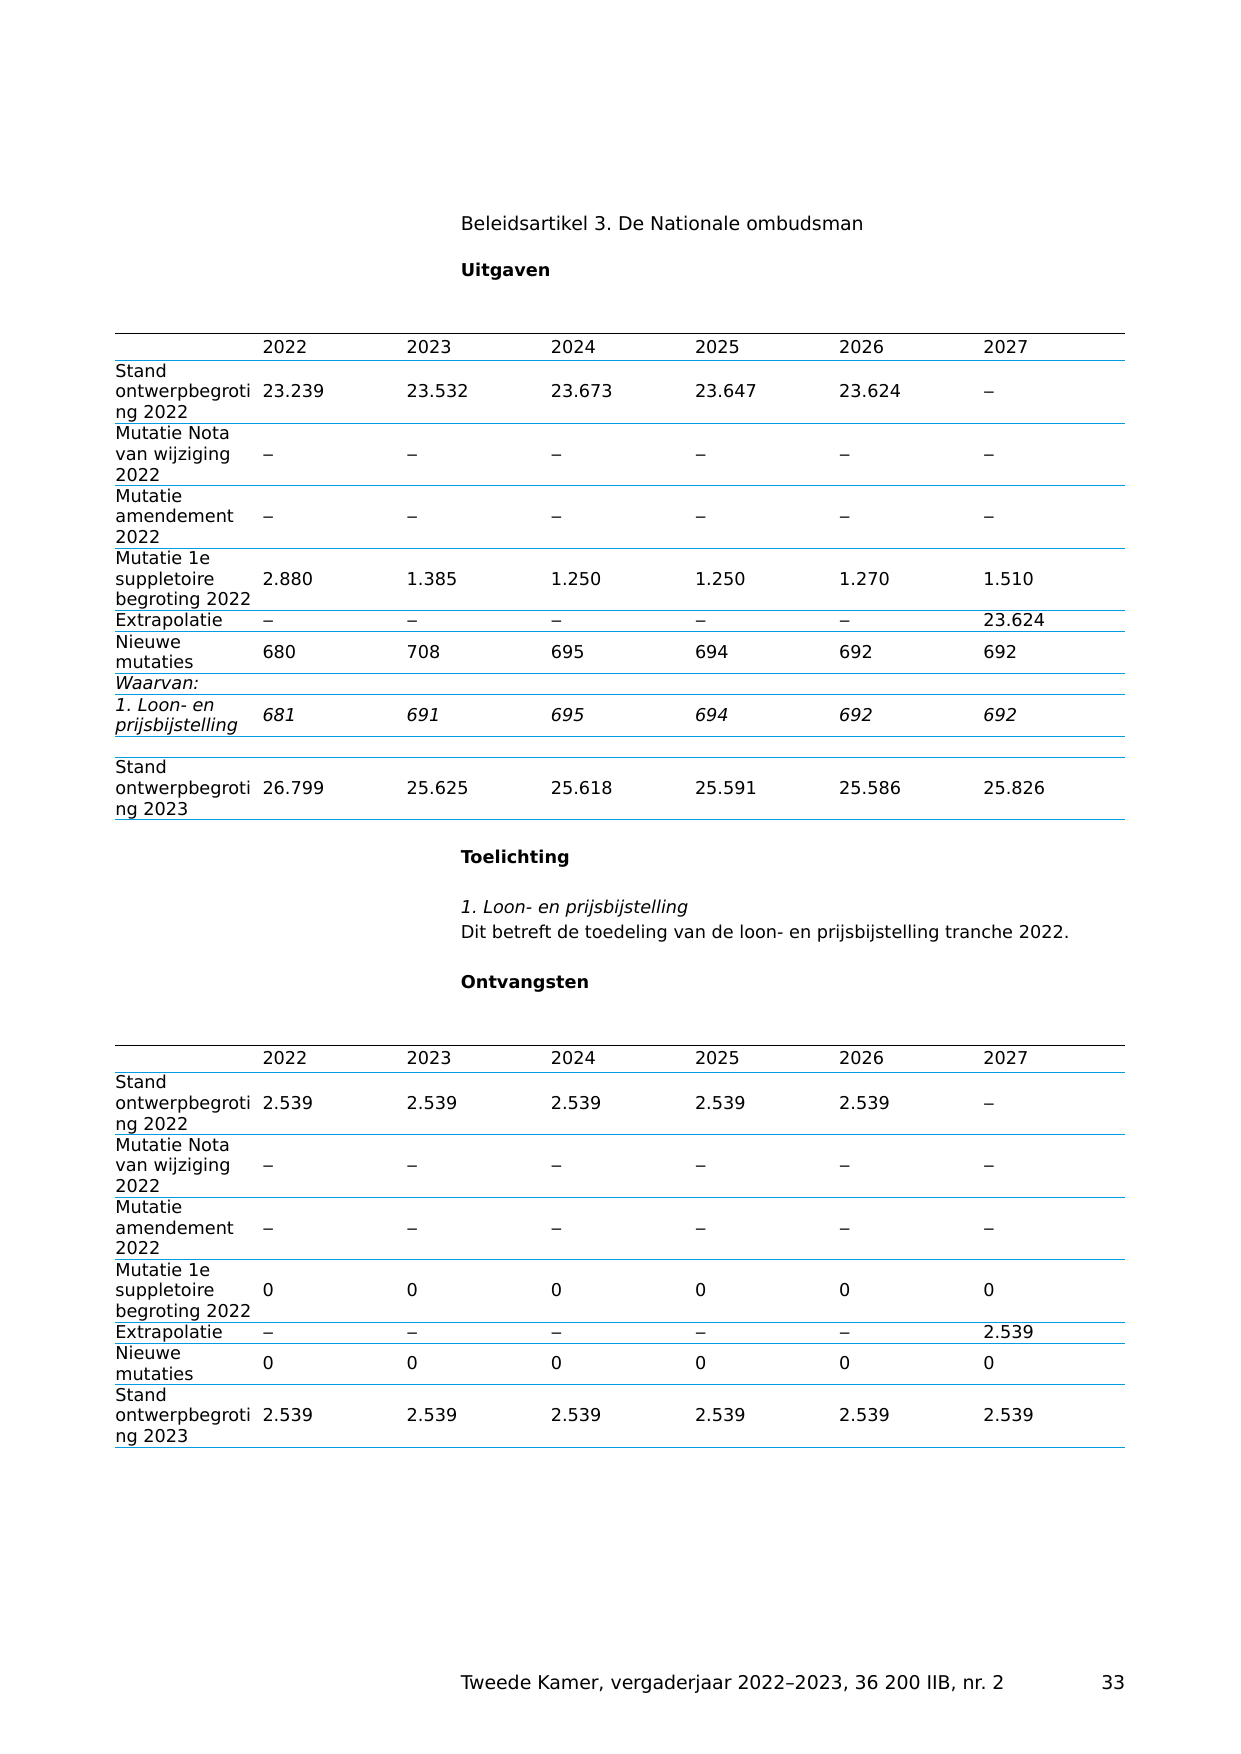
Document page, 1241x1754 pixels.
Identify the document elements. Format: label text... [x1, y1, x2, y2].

text Toelichting [461, 845, 1125, 868]
table_cell 2.539 [836, 1073, 980, 1134]
table_cell 694 [692, 632, 836, 673]
table_cell ‒ [836, 1323, 980, 1342]
table_cell ‒ [548, 1135, 692, 1197]
table_cell 2.880 [259, 549, 403, 610]
table_cell 0 [548, 1260, 692, 1321]
table_cell 2.539 [548, 1385, 692, 1447]
table_cell 25.826 [980, 758, 1125, 819]
table_cell 0 [980, 1344, 1125, 1384]
table_cell 0 [692, 1344, 836, 1384]
table_cell 0 [836, 1344, 980, 1384]
table_cell ‒ [980, 1073, 1125, 1134]
table_cell 695 [548, 632, 692, 673]
table_cell 2027 [980, 1046, 1125, 1072]
table_header Tabel 21 Ontvangsten beleidsartikel 3. De Nationale ombudsman (bedragen x € 1.000) [115, 1020, 1125, 1045]
table_cell 0 [692, 1260, 836, 1321]
table_cell Stand ontwerpbegroting 2023 [115, 1385, 259, 1447]
table_cell 680 [259, 632, 403, 673]
table_cell ‒ [259, 486, 403, 547]
table_cell [548, 737, 692, 757]
table_cell 695 [548, 695, 692, 736]
table_cell 2.539 [980, 1385, 1125, 1447]
table_cell Mutatie amendement 2022 [115, 1198, 259, 1259]
table_cell ‒ [548, 611, 692, 631]
table_cell 23.673 [548, 361, 692, 423]
table_cell 0 [404, 1344, 548, 1384]
table_cell ‒ [836, 1198, 980, 1259]
text Uitgaven [461, 258, 1125, 281]
table_cell ‒ [259, 1135, 403, 1197]
table_cell Extrapolatie [115, 1323, 259, 1342]
table_cell 2022 [259, 334, 403, 360]
table_cell 25.625 [404, 758, 548, 819]
table_cell Stand ontwerpbegroting 2022 [115, 1073, 259, 1134]
table_cell Mutatie 1e suppletoire begroting 2022 [115, 1260, 259, 1321]
table_cell [692, 674, 836, 694]
table_cell Mutatie Nota van wijziging 2022 [115, 424, 259, 485]
table_cell 26.799 [259, 758, 403, 819]
table_header Tabel 20 Uitgaven beleidsartikel 3. De Nationale ombudsman (bedragen x € 1.000) [115, 308, 1125, 333]
table_cell Nieuwe mutaties [115, 1344, 259, 1384]
table_cell ‒ [404, 1198, 548, 1259]
table_cell 2.539 [259, 1073, 403, 1134]
table_cell ‒ [404, 424, 548, 485]
table_cell 2.539 [404, 1073, 548, 1134]
table_cell ‒ [548, 486, 692, 547]
table_cell 23.624 [980, 611, 1125, 631]
table_cell 0 [259, 1344, 403, 1384]
table_cell ‒ [548, 424, 692, 485]
table_cell 23.239 [259, 361, 403, 423]
table_cell [404, 674, 548, 694]
table_cell 2025 [692, 1046, 836, 1072]
table_cell 2.539 [836, 1385, 980, 1447]
text 1. Loon- en prijsbijstelling [461, 895, 1125, 918]
table_cell [836, 737, 980, 757]
table_cell ‒ [259, 1198, 403, 1259]
table_cell 2026 [836, 1046, 980, 1072]
table_cell [980, 737, 1125, 757]
table_cell ‒ [548, 1323, 692, 1342]
table_cell 692 [980, 632, 1125, 673]
table_cell 1.250 [548, 549, 692, 610]
table_cell ‒ [404, 486, 548, 547]
table_cell 1.385 [404, 549, 548, 610]
table_cell 694 [692, 695, 836, 736]
table_cell 2023 [404, 1046, 548, 1072]
table_cell Mutatie Nota van wijziging 2022 [115, 1135, 259, 1197]
title Beleidsartikel 3. De Nationale ombudsman [461, 213, 1125, 235]
table_cell 2026 [836, 334, 980, 360]
table_cell 2.539 [259, 1385, 403, 1447]
table_cell ‒ [404, 611, 548, 631]
table_cell Stand ontwerpbegroting 2023 [115, 758, 259, 819]
table_cell [115, 737, 259, 757]
table_cell ‒ [980, 1198, 1125, 1259]
table_cell [404, 737, 548, 757]
table_cell ‒ [980, 486, 1125, 547]
table_cell ‒ [404, 1135, 548, 1197]
table_cell ‒ [692, 611, 836, 631]
text Ontvangsten [461, 970, 1125, 993]
table_cell ‒ [692, 1135, 836, 1197]
table_cell ‒ [980, 424, 1125, 485]
table_cell 692 [836, 632, 980, 673]
table_cell 2024 [548, 334, 692, 360]
table_cell Stand ontwerpbegroting 2022 [115, 361, 259, 423]
table_cell 23.532 [404, 361, 548, 423]
table_cell 708 [404, 632, 548, 673]
table_cell Mutatie 1e suppletoire begroting 2022 [115, 549, 259, 610]
table_cell 0 [836, 1260, 980, 1321]
table_cell 0 [980, 1260, 1125, 1321]
table_cell 681 [259, 695, 403, 736]
text Dit betreft de toedeling van de loon- en prijsbijstelling tranche 2022. [461, 920, 1125, 943]
table_cell ‒ [404, 1323, 548, 1342]
table_cell ‒ [259, 611, 403, 631]
table_cell ‒ [548, 1198, 692, 1259]
table_cell [259, 674, 403, 694]
table_cell 2.539 [404, 1385, 548, 1447]
table_cell ‒ [692, 1198, 836, 1259]
table_cell ‒ [980, 361, 1125, 423]
table_cell ‒ [692, 424, 836, 485]
table_cell ‒ [692, 1323, 836, 1342]
table_cell 1.250 [692, 549, 836, 610]
table_cell 0 [404, 1260, 548, 1321]
table_cell ‒ [836, 1135, 980, 1197]
table_cell 25.591 [692, 758, 836, 819]
table_cell 23.624 [836, 361, 980, 423]
table_cell [115, 334, 259, 360]
table_cell ‒ [259, 1323, 403, 1342]
table_cell Waarvan: [115, 674, 259, 694]
table_cell [115, 1046, 259, 1072]
table_cell ‒ [836, 486, 980, 547]
table_cell ‒ [980, 1135, 1125, 1197]
table_cell 692 [980, 695, 1125, 736]
table_cell Mutatie amendement 2022 [115, 486, 259, 547]
table_cell 2.539 [548, 1073, 692, 1134]
table_cell 25.586 [836, 758, 980, 819]
table_cell ‒ [692, 486, 836, 547]
table_cell [836, 674, 980, 694]
table_cell 691 [404, 695, 548, 736]
table_cell [692, 737, 836, 757]
table_cell 1.270 [836, 549, 980, 610]
table_cell Nieuwe mutaties [115, 632, 259, 673]
table_cell [259, 737, 403, 757]
table_cell 2024 [548, 1046, 692, 1072]
table_cell Extrapolatie [115, 611, 259, 631]
table_cell 2.539 [692, 1385, 836, 1447]
table_cell 1. Loon- en prijsbijstelling [115, 695, 259, 736]
table_cell ‒ [836, 424, 980, 485]
table_cell 2.539 [692, 1073, 836, 1134]
table_cell ‒ [259, 424, 403, 485]
table_cell 2.539 [980, 1323, 1125, 1342]
table_cell 2027 [980, 334, 1125, 360]
table_cell 0 [259, 1260, 403, 1321]
table_cell 1.510 [980, 549, 1125, 610]
table_cell ‒ [836, 611, 980, 631]
table_cell [548, 674, 692, 694]
table_cell 2022 [259, 1046, 403, 1072]
table_cell 692 [836, 695, 980, 736]
table_cell 25.618 [548, 758, 692, 819]
table_cell [980, 674, 1125, 694]
table_cell 23.647 [692, 361, 836, 423]
table_cell 0 [548, 1344, 692, 1384]
table_cell 2025 [692, 334, 836, 360]
table_cell 2023 [404, 334, 548, 360]
